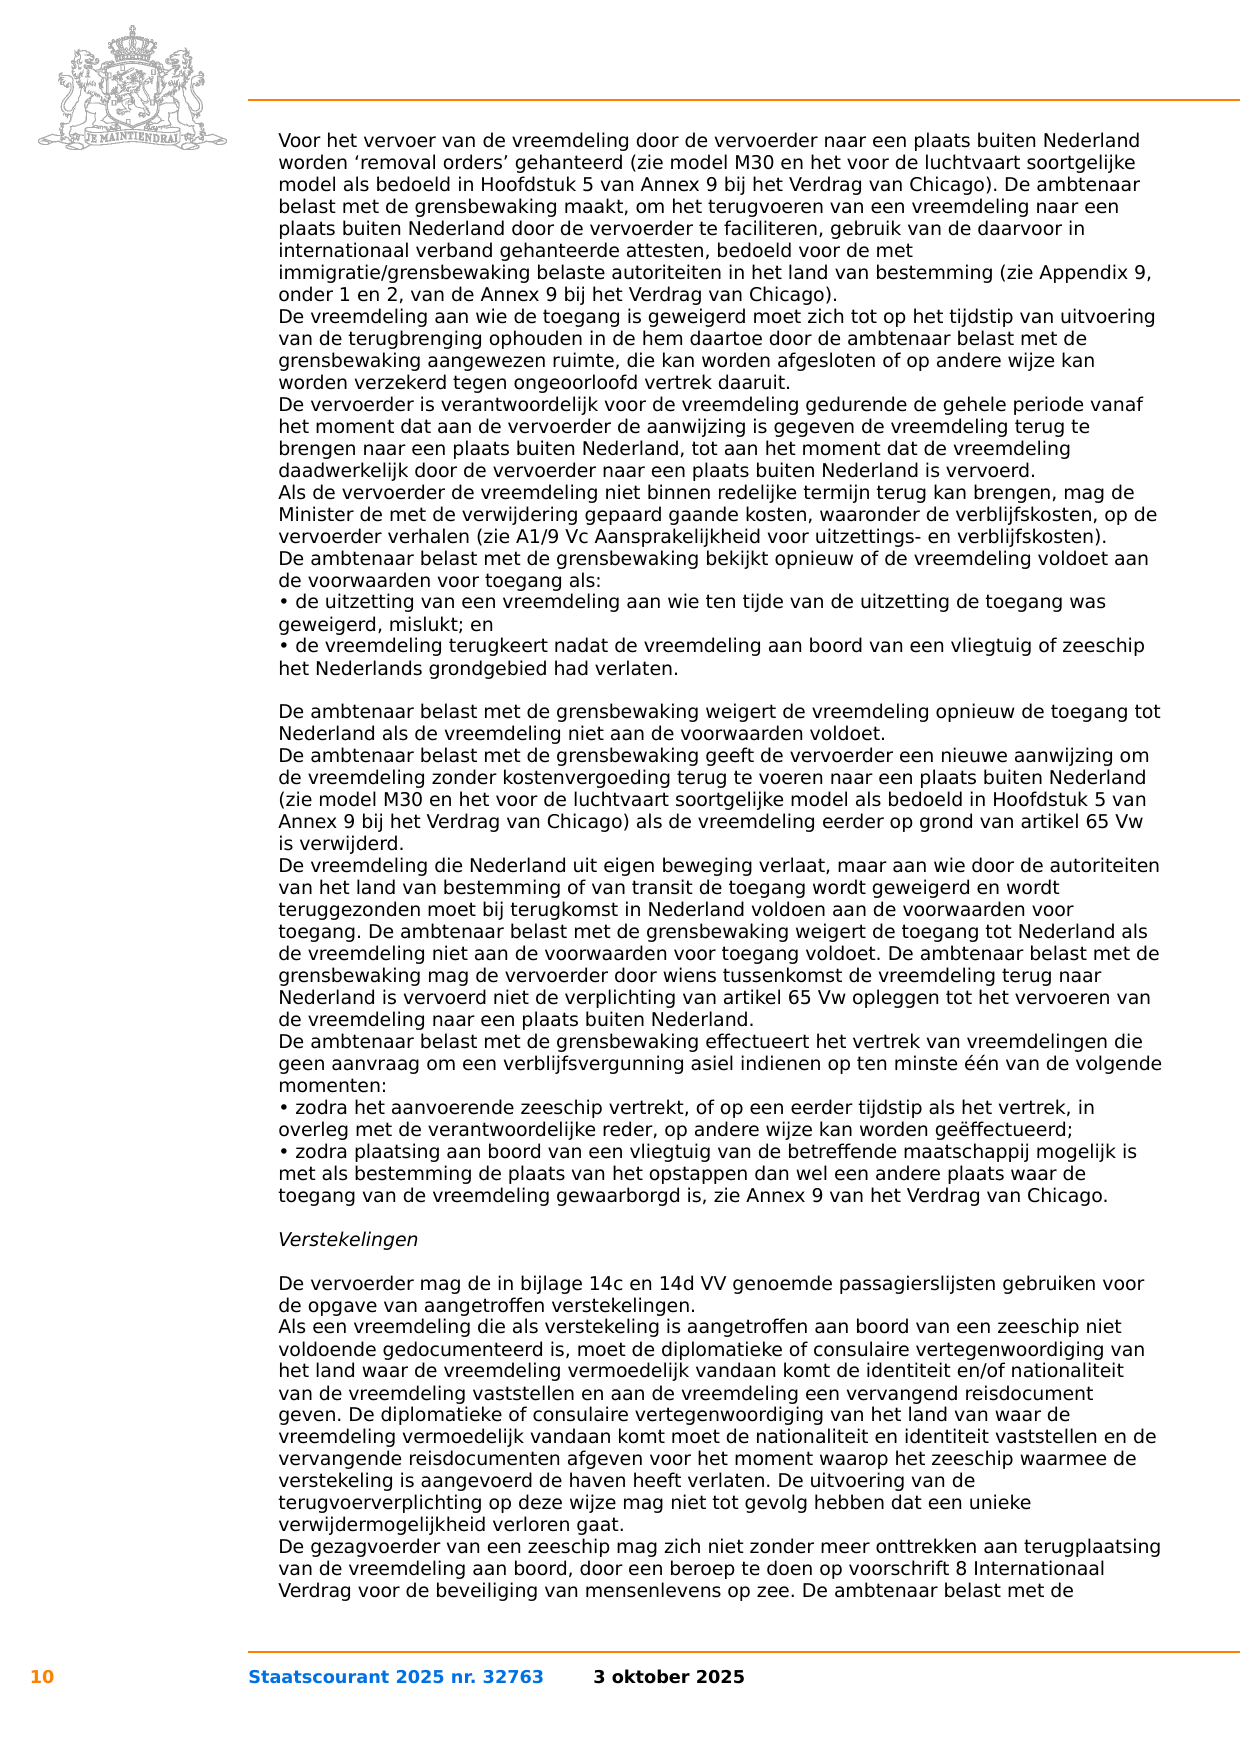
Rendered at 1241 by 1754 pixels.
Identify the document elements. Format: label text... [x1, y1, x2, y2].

text Als een vreemdeling die als verstekeling is aangetroffen aan boord van een zeeschip niet voldoende gedocumenteerd is, moet de diplomatieke of consulaire vertegenwoordiging van het land waar de vreemdeling vermoedelijk vandaan komt de identiteit en/of nationaliteit van de vreemdeling vaststellen en aan de vreemdeling een vervangend reisdocument geven. De diplomatieke of consulaire vertegenwoordiging van het land van waar de vreemdeling vermoedelijk vandaan komt moet de nationaliteit en identiteit vaststellen en de vervangende reisdocumenten afgeven voor het moment waarop het zeeschip waarmee de verstekeling is aangevoerd de haven heeft verlaten. De uitvoering van de terugvoerverplichting op deze wijze mag niet tot gevolg hebben dat een unieke verwijdermogelijkheid verloren gaat. [278, 1316, 1163, 1536]
text • de uitzetting van een vreemdeling aan wie ten tijde van de uitzetting de toegang was geweigerd, mislukt; en [278, 591, 1163, 635]
subtitle Verstekelingen [278, 1229, 1163, 1251]
text De vreemdeling die Nederland uit eigen beweging verlaat, maar aan wie door de autoriteiten van het land van bestemming of van transit de toegang wordt geweigerd en wordt teruggezonden moet bij terugkomst in Nederland voldoen aan de voorwaarden voor toegang. De ambtenaar belast met de grensbewaking weigert de toegang tot Nederland als de vreemdeling niet aan de voorwaarden voor toegang voldoet. De ambtenaar belast met de grensbewaking mag de vervoerder door wiens tussenkomst de vreemdeling terug naar Nederland is vervoerd niet de verplichting van artikel 65 Vw opleggen tot het vervoeren van de vreemdeling naar een plaats buiten Nederland. [278, 855, 1163, 1031]
text De vervoerder is verantwoordelijk voor de vreemdeling gedurende de gehele periode vanaf het moment dat aan de vervoerder de aanwijzing is gegeven de vreemdeling terug te brengen naar een plaats buiten Nederland, tot aan het moment dat de vreemdeling daadwerkelijk door de vervoerder naar een plaats buiten Nederland is vervoerd. [278, 394, 1163, 482]
text De ambtenaar belast met de grensbewaking effectueert het vertrek van vreemdelingen die geen aanvraag om een verblijfsvergunning asiel indienen op ten minste één van de volgende momenten: [278, 1031, 1163, 1097]
text • de vreemdeling terugkeert nadat de vreemdeling aan boord van een vliegtuig of zeeschip het Nederlands grondgebied had verlaten. [278, 635, 1163, 679]
text De vreemdeling aan wie de toegang is geweigerd moet zich tot op het tijdstip van uitvoering van de terugbrenging ophouden in de hem daartoe door de ambtenaar belast met de grensbewaking aangewezen ruimte, die kan worden afgesloten of op andere wijze kan worden verzekerd tegen ongeoorloofd vertrek daaruit. [278, 306, 1163, 394]
text • zodra plaatsing aan boord van een vliegtuig van de betreffende maatschappij mogelijk is met als bestemming de plaats van het opstappen dan wel een andere plaats waar de toegang van de vreemdeling gewaarborgd is, zie Annex 9 van het Verdrag van Chicago. [278, 1141, 1163, 1207]
text • zodra het aanvoerende zeeschip vertrekt, of op een eerder tijdstip als het vertrek, in overleg met de verantwoordelijke reder, op andere wijze kan worden geëffectueerd; [278, 1097, 1163, 1141]
text De vervoerder mag de in bijlage 14c en 14d VV genoemde passagierslijsten gebruiken voor de opgave van aangetroffen verstekelingen. [278, 1272, 1163, 1316]
picture [38, 25, 227, 150]
text Voor het vervoer van de vreemdeling door de vervoerder naar een plaats buiten Nederland worden ‘removal orders’ gehanteerd (zie model M30 en het voor de luchtvaart soortgelijke model als bedoeld in Hoofdstuk 5 van Annex 9 bij het Verdrag van Chicago). De ambtenaar belast met de grensbewaking maakt, om het terugvoeren van een vreemdeling naar een plaats buiten Nederland door de vervoerder te faciliteren, gebruik van de daarvoor in internationaal verband gehanteerde attesten, bedoeld voor de met immigratie/grensbewaking belaste autoriteiten in het land van bestemming (zie Appendix 9, onder 1 en 2, van de Annex 9 bij het Verdrag van Chicago). [278, 130, 1163, 306]
text De gezagvoerder van een zeeschip mag zich niet zonder meer onttrekken aan terugplaatsing van de vreemdeling aan boord, door een beroep te doen op voorschrift 8 Internationaal Verdrag voor de beveiliging van mensenlevens op zee. De ambtenaar belast met de [278, 1536, 1163, 1602]
text De ambtenaar belast met de grensbewaking weigert de vreemdeling opnieuw de toegang tot Nederland als de vreemdeling niet aan de voorwaarden voldoet. [278, 701, 1163, 745]
text De ambtenaar belast met de grensbewaking geeft de vervoerder een nieuwe aanwijzing om de vreemdeling zonder kostenvergoeding terug te voeren naar een plaats buiten Nederland (zie model M30 en het voor de luchtvaart soortgelijke model als bedoeld in Hoofdstuk 5 van Annex 9 bij het Verdrag van Chicago) als de vreemdeling eerder op grond van artikel 65 Vw is verwijderd. [278, 745, 1163, 855]
text De ambtenaar belast met de grensbewaking bekijkt opnieuw of de vreemdeling voldoet aan de voorwaarden voor toegang als: [278, 547, 1163, 591]
text Als de vervoerder de vreemdeling niet binnen redelijke termijn terug kan brengen, mag de Minister de met de verwijdering gepaard gaande kosten, waaronder de verblijfskosten, op de vervoerder verhalen (zie A1/9 Vc Aansprakelijkheid voor uitzettings- en verblijfskosten). [278, 482, 1163, 547]
